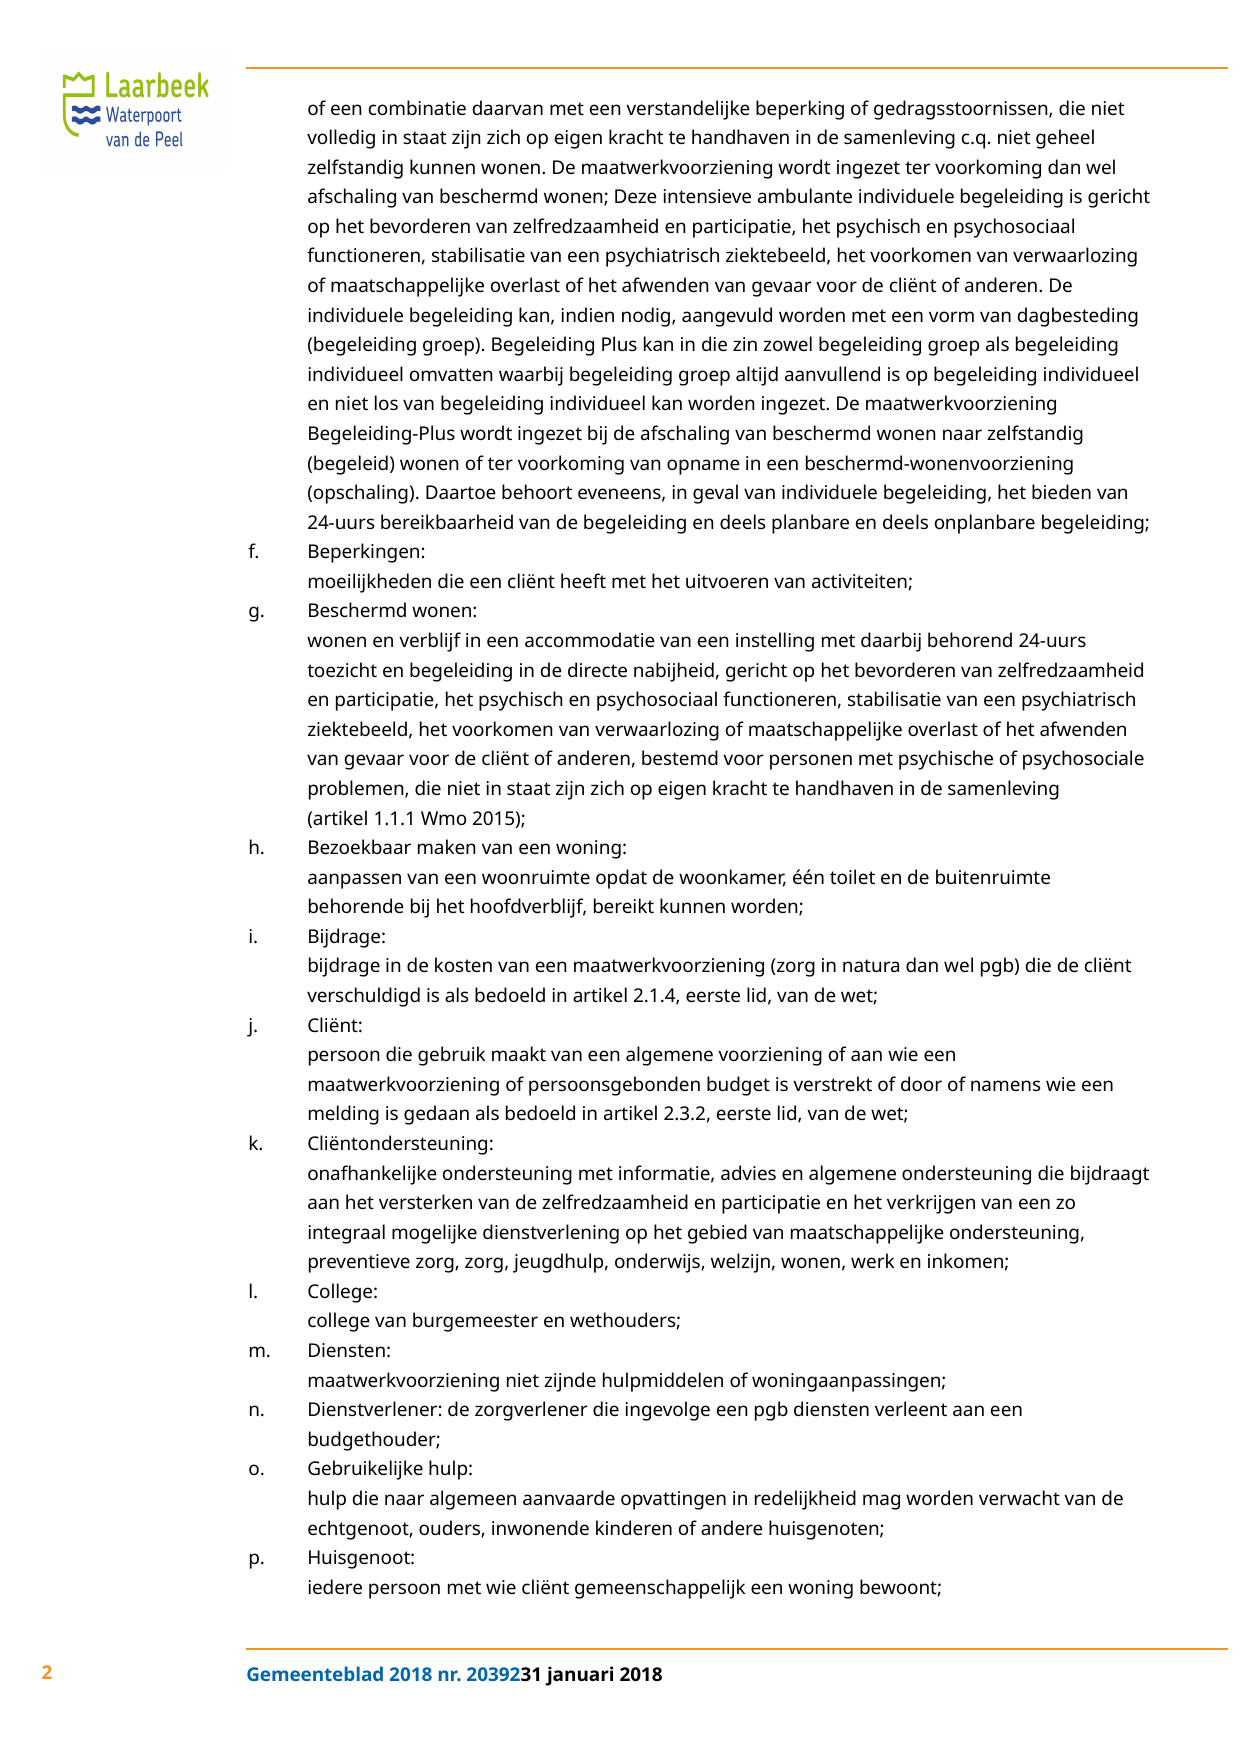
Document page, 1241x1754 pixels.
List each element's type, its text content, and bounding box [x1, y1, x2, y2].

list wonen en verblijf in een accommodatie van een instelling met daarbij behorend 24-uurs toezicht en begeleiding in de directe nabijheid, gericht op het bevorderen van zelfredzaamheid en participatie, het psychisch en psychosociaal functioneren, stabilisatie van een psychiatrisch ziektebeeld, het voorkomen van verwaarlozing of maatschappelijke overlast of het afwenden van gevaar voor de cliënt of anderen, bestemd voor personen met psychische of psychosociale problemen, die niet in staat zijn zich op eigen kracht te handhaven in de samenleving (artikel 1.1.1 Wmo 2015); [248, 627, 1152, 831]
list moeilijkheden die een cliënt heeft met het uitvoeren van activiteiten; [248, 568, 1152, 594]
list Cliëntondersteuning: [248, 1130, 1152, 1156]
list Huisgenoot: [248, 1544, 1152, 1570]
list Diensten: [248, 1337, 1152, 1363]
list aanpassen van een woonruimte opdat de woonkamer, één toilet en de buitenruimte behorende bij het hoofdverblijf, bereikt kunnen worden; [248, 864, 1152, 919]
list Bijdrage: [248, 923, 1152, 949]
list Cliënt: [248, 1012, 1152, 1038]
list Gebruikelijke hulp: [248, 1456, 1152, 1481]
list Beschermd wonen: [248, 598, 1152, 623]
list Dienstverlener: de zorgverlener die ingevolge een pgb diensten verleent aan een budgethouder; [248, 1396, 1152, 1452]
list maatwerkvoorziening niet zijnde hulpmiddelen of woningaanpassingen; [248, 1367, 1152, 1393]
picture [41, 47, 231, 172]
list onafhankelijke ondersteuning met informatie, advies en algemene ondersteuning die bijdraagt aan het versterken van de zelfredzaamheid en participatie en het verkrijgen van een zo integraal mogelijke dienstverlening op het gebied van maatschappelijke ondersteuning, preventieve zorg, zorg, jeugdhulp, onderwijs, welzijn, wonen, werk en inkomen; [248, 1160, 1152, 1274]
list Bezoekbaar maken van een woning: [248, 834, 1152, 860]
list Beperkingen: [248, 538, 1152, 564]
list iedere persoon met wie cliënt gemeenschappelijk een woning bewoont; [248, 1574, 1152, 1600]
list persoon die gebruik maakt van een algemene voorziening of aan wie een maatwerkvoorziening of persoonsgebonden budget is verstrekt of door of namens wie een melding is gedaan als bedoeld in artikel 2.3.2, eerste lid, van de wet; [248, 1041, 1152, 1126]
list of een combinatie daarvan met een verstandelijke beperking of gedragsstoornissen, die niet volledig in staat zijn zich op eigen kracht te handhaven in de samenleving c.q. niet geheel zelfstandig kunnen wonen. De maatwerkvoorziening wordt ingezet ter voorkoming dan wel afschaling van beschermd wonen; Deze intensieve ambulante individuele begeleiding is gericht op het bevorderen van zelfredzaamheid en participatie, het psychisch en psychosociaal functioneren, stabilisatie van een psychiatrisch ziektebeeld, het voorkomen van verwaarlozing of maatschappelijke overlast of het afwenden van gevaar voor de cliënt of anderen. De individuele begeleiding kan, indien nodig, aangevuld worden met een vorm van dagbesteding (begeleiding groep). Begeleiding Plus kan in die zin zowel begeleiding groep als begeleiding individueel omvatten waarbij begeleiding groep altijd aanvullend is op begeleiding individueel en niet los van begeleiding individueel kan worden ingezet. De maatwerkvoorziening Begeleiding-Plus wordt ingezet bij de afschaling van beschermd wonen naar zelfstandig (begeleid) wonen of ter voorkoming van opname in een beschermd-wonenvoorziening (opschaling). Daartoe behoort eveneens, in geval van individuele begeleiding, het bieden van 24-uurs bereikbaarheid van de begeleiding en deels planbare en deels onplanbare begeleiding; [248, 95, 1152, 535]
list college van burgemeester en wethouders; [248, 1308, 1152, 1333]
list hulp die naar algemeen aanvaarde opvattingen in redelijkheid mag worden verwacht van de echtgenoot, ouders, inwonende kinderen of andere huisgenoten; [248, 1485, 1152, 1541]
list bijdrage in de kosten van een maatwerkvoorziening (zorg in natura dan wel pgb) die de cliënt verschuldigd is als bedoeld in artikel 2.1.4, eerste lid, van de wet; [248, 953, 1152, 1008]
list College: [248, 1278, 1152, 1304]
